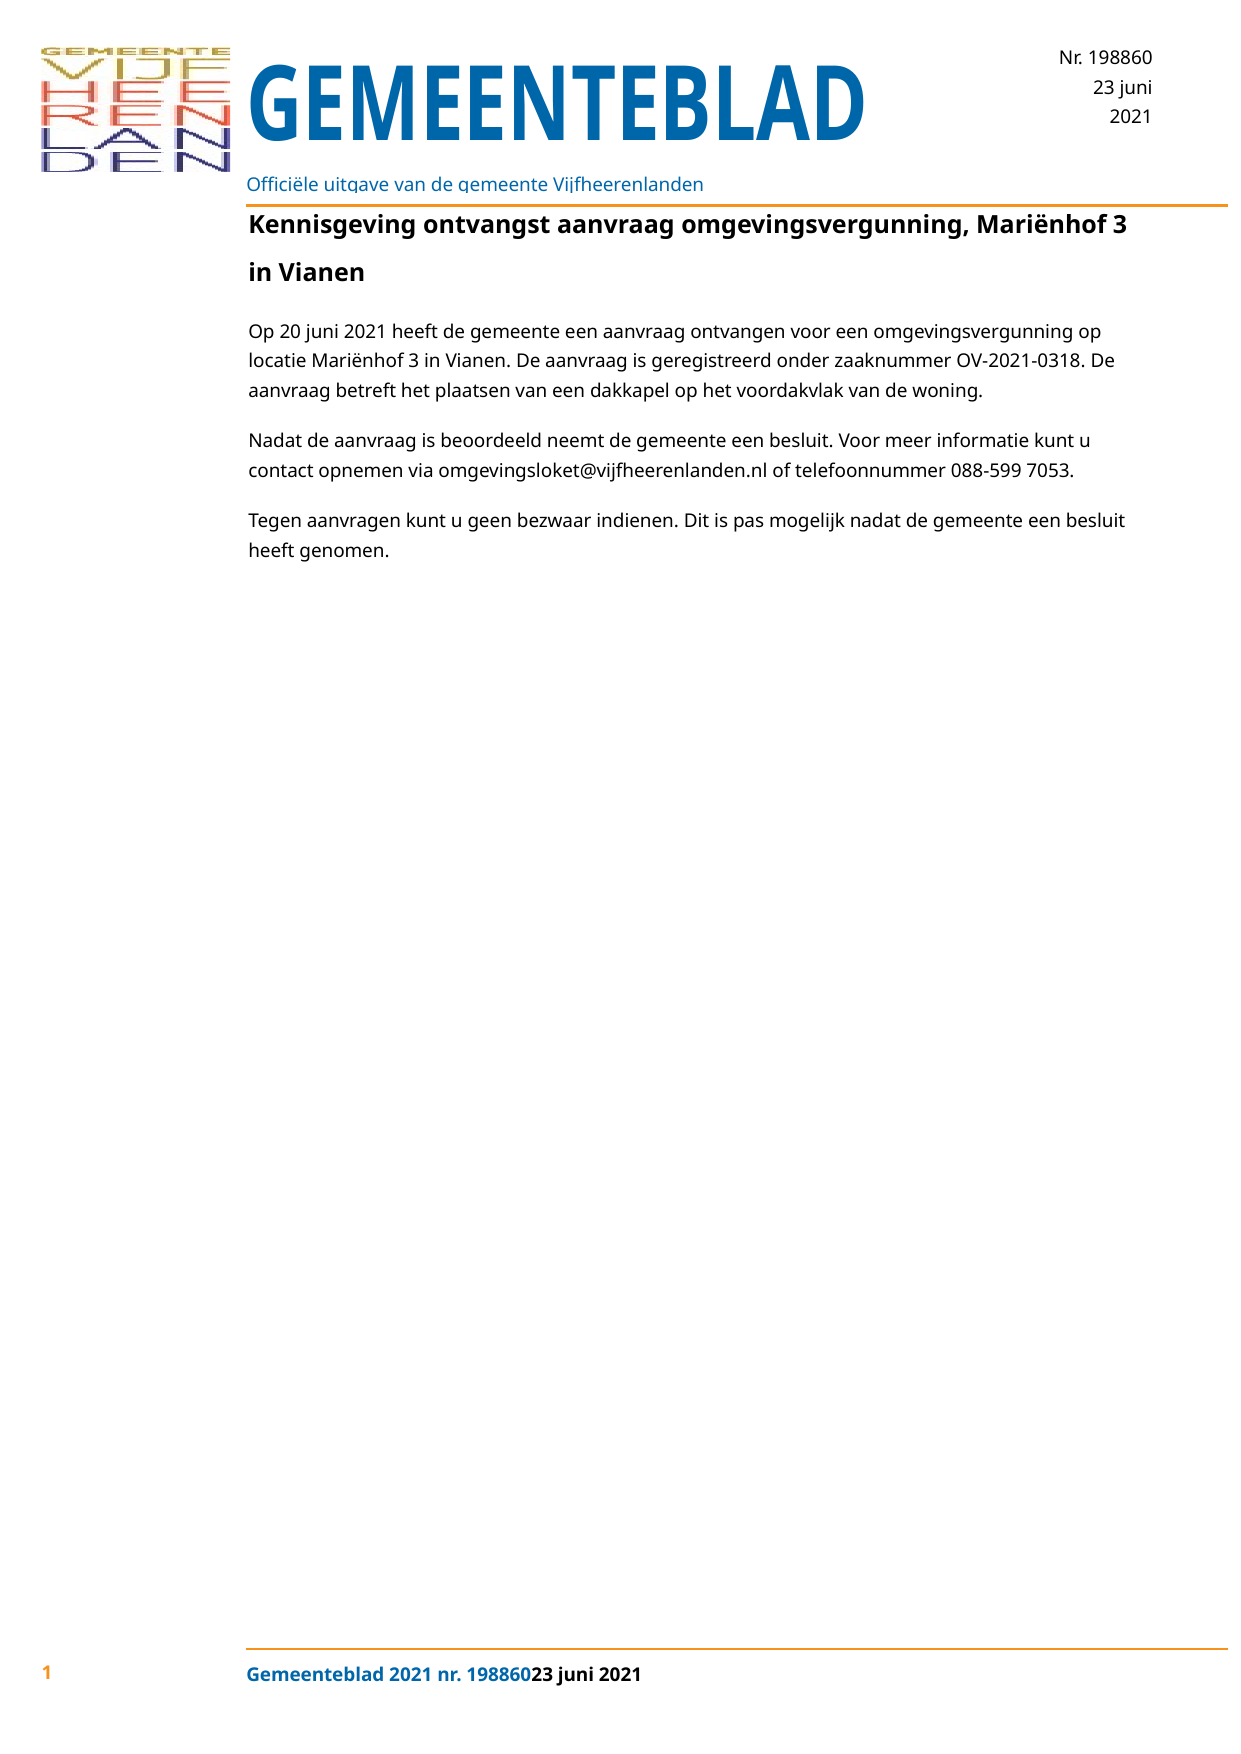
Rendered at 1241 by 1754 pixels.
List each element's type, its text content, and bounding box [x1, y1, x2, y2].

text Op 20 juni 2021 heeft de gemeente een aanvraag ontvangen voor een omgevingsvergunning op locatie Mariënhof 3 in Vianen. De aanvraag is geregistreerd onder zaaknummer OV-2021-0318. De aanvraag betreft het plaatsen van een dakkapel op het voordakvlak van de woning. [248, 318, 1152, 403]
text Kennisgeving ontvangst aanvraag omgevingsvergunning, Mariënhof 3 in Vianen [248, 207, 1152, 288]
text Tegen aanvragen kunt u geen bezwaar indienen. Dit is pas mogelijk nadat de gemeente een besluit heeft genomen. [248, 507, 1152, 563]
text Nadat de aanvraag is beoordeeld neemt de gemeente een besluit. Voor meer informatie kunt u contact opnemen via omgevingsloket@vijfheerenlanden.nl of telefoonnummer 088-599 7053. [248, 427, 1152, 483]
picture [41, 47, 231, 172]
